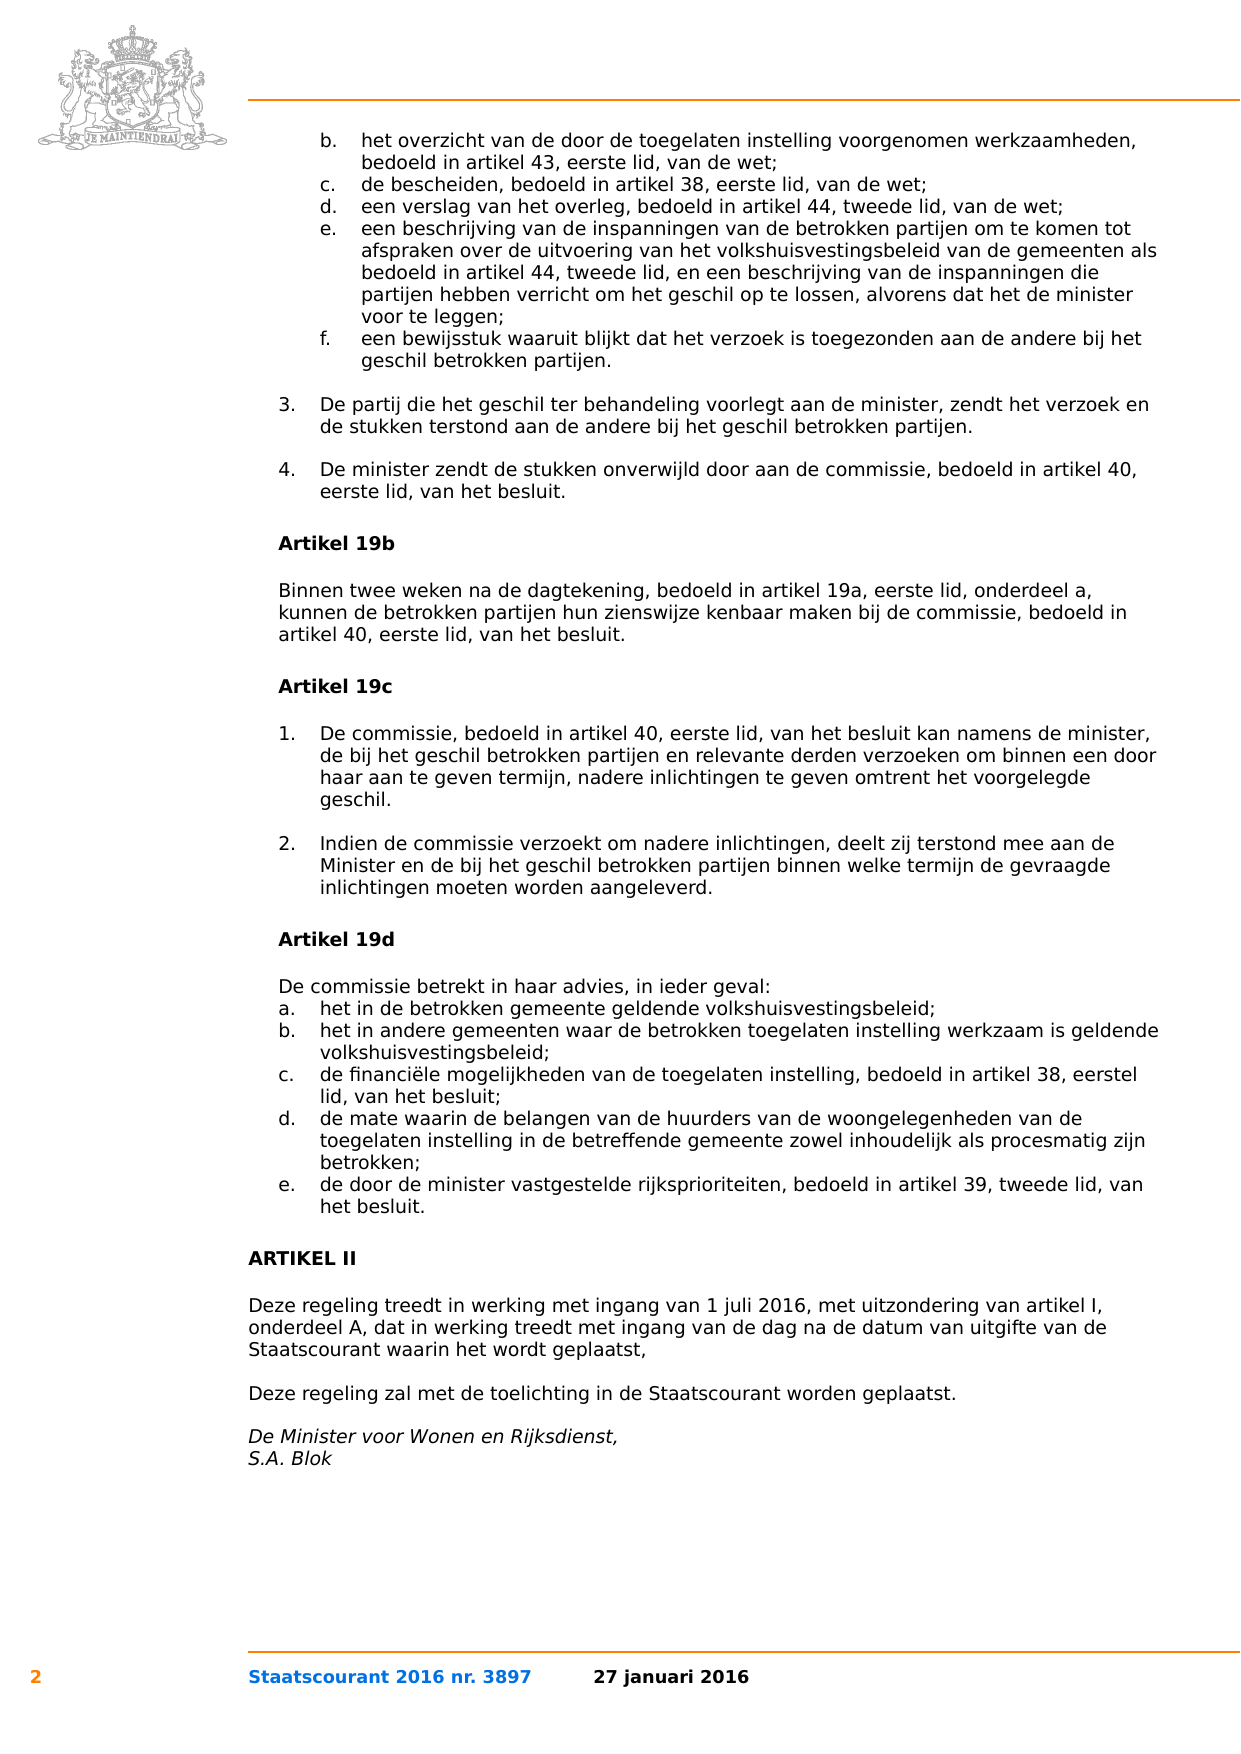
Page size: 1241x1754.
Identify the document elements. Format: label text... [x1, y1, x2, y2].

subtitle ARTIKEL II [248, 1248, 1163, 1270]
text Deze regeling treedt in werking met ingang van 1 juli 2016, met uitzondering van artikel I, onderdeel A, dat in werking treedt met ingang van de dag na de datum van uitgifte van de Staatscourant waarin het wordt geplaatst, [248, 1295, 1163, 1361]
text d. een verslag van het overleg, bedoeld in artikel 44, tweede lid, van de wet; [319, 196, 1163, 218]
text a. het in de betrokken gemeente geldende volkshuisvestingsbeleid; [278, 998, 1163, 1020]
text b. het overzicht van de door de toegelaten instelling voorgenomen werkzaamheden, bedoeld in artikel 43, eerste lid, van de wet; [319, 130, 1163, 174]
text De commissie betrekt in haar advies, in ieder geval: [278, 976, 1163, 998]
subtitle Artikel 19d [278, 929, 1163, 951]
text d. de mate waarin de belangen van de huurders van de woongelegenheden van de toegelaten instelling in de betreffende gemeente zowel inhoudelijk als procesmatig zijn betrokken; [278, 1108, 1163, 1174]
picture [38, 25, 227, 150]
text f. een bewijsstuk waaruit blijkt dat het verzoek is toegezonden aan de andere bij het geschil betrokken partijen. [319, 328, 1163, 372]
text Binnen twee weken na de dagtekening, bedoeld in artikel 19a, eerste lid, onderdeel a, kunnen de betrokken partijen hun zienswijze kenbaar maken bij de commissie, bedoeld in artikel 40, eerste lid, van het besluit. [278, 580, 1163, 646]
text e. de door de minister vastgestelde rijksprioriteiten, bedoeld in artikel 39, tweede lid, van het besluit. [278, 1174, 1163, 1218]
text 4. De minister zendt de stukken onverwijld door aan de commissie, bedoeld in artikel 40, eerste lid, van het besluit. [278, 459, 1163, 503]
subtitle Artikel 19c [278, 676, 1163, 698]
text c. de financiële mogelijkheden van de toegelaten instelling, bedoeld in artikel 38, eerstel lid, van het besluit; [278, 1064, 1163, 1108]
text De Minister voor Wonen en Rijksdienst, S.A. Blok [248, 1426, 1163, 1470]
text Deze regeling zal met de toelichting in de Staatscourant worden geplaatst. [248, 1382, 1163, 1404]
subtitle Artikel 19b [278, 533, 1163, 555]
text 3. De partij die het geschil ter behandeling voorlegt aan de minister, zendt het verzoek en de stukken terstond aan de andere bij het geschil betrokken partijen. [278, 393, 1163, 437]
text 1. De commissie, bedoeld in artikel 40, eerste lid, van het besluit kan namens de minister, de bij het geschil betrokken partijen en relevante derden verzoeken om binnen een door haar aan te geven termijn, nadere inlichtingen te geven omtrent het voorgelegde geschil. [278, 723, 1163, 811]
text c. de bescheiden, bedoeld in artikel 38, eerste lid, van de wet; [319, 174, 1163, 196]
text e. een beschrijving van de inspanningen van de betrokken partijen om te komen tot afspraken over de uitvoering van het volkshuisvestingsbeleid van de gemeenten als bedoeld in artikel 44, tweede lid, en een beschrijving van de inspanningen die partijen hebben verricht om het geschil op te lossen, alvorens dat het de minister voor te leggen; [319, 218, 1163, 328]
text 2. Indien de commissie verzoekt om nadere inlichtingen, deelt zij terstond mee aan de Minister en de bij het geschil betrokken partijen binnen welke termijn de gevraagde inlichtingen moeten worden aangeleverd. [278, 833, 1163, 899]
text b. het in andere gemeenten waar de betrokken toegelaten instelling werkzaam is geldende volkshuisvestingsbeleid; [278, 1020, 1163, 1064]
